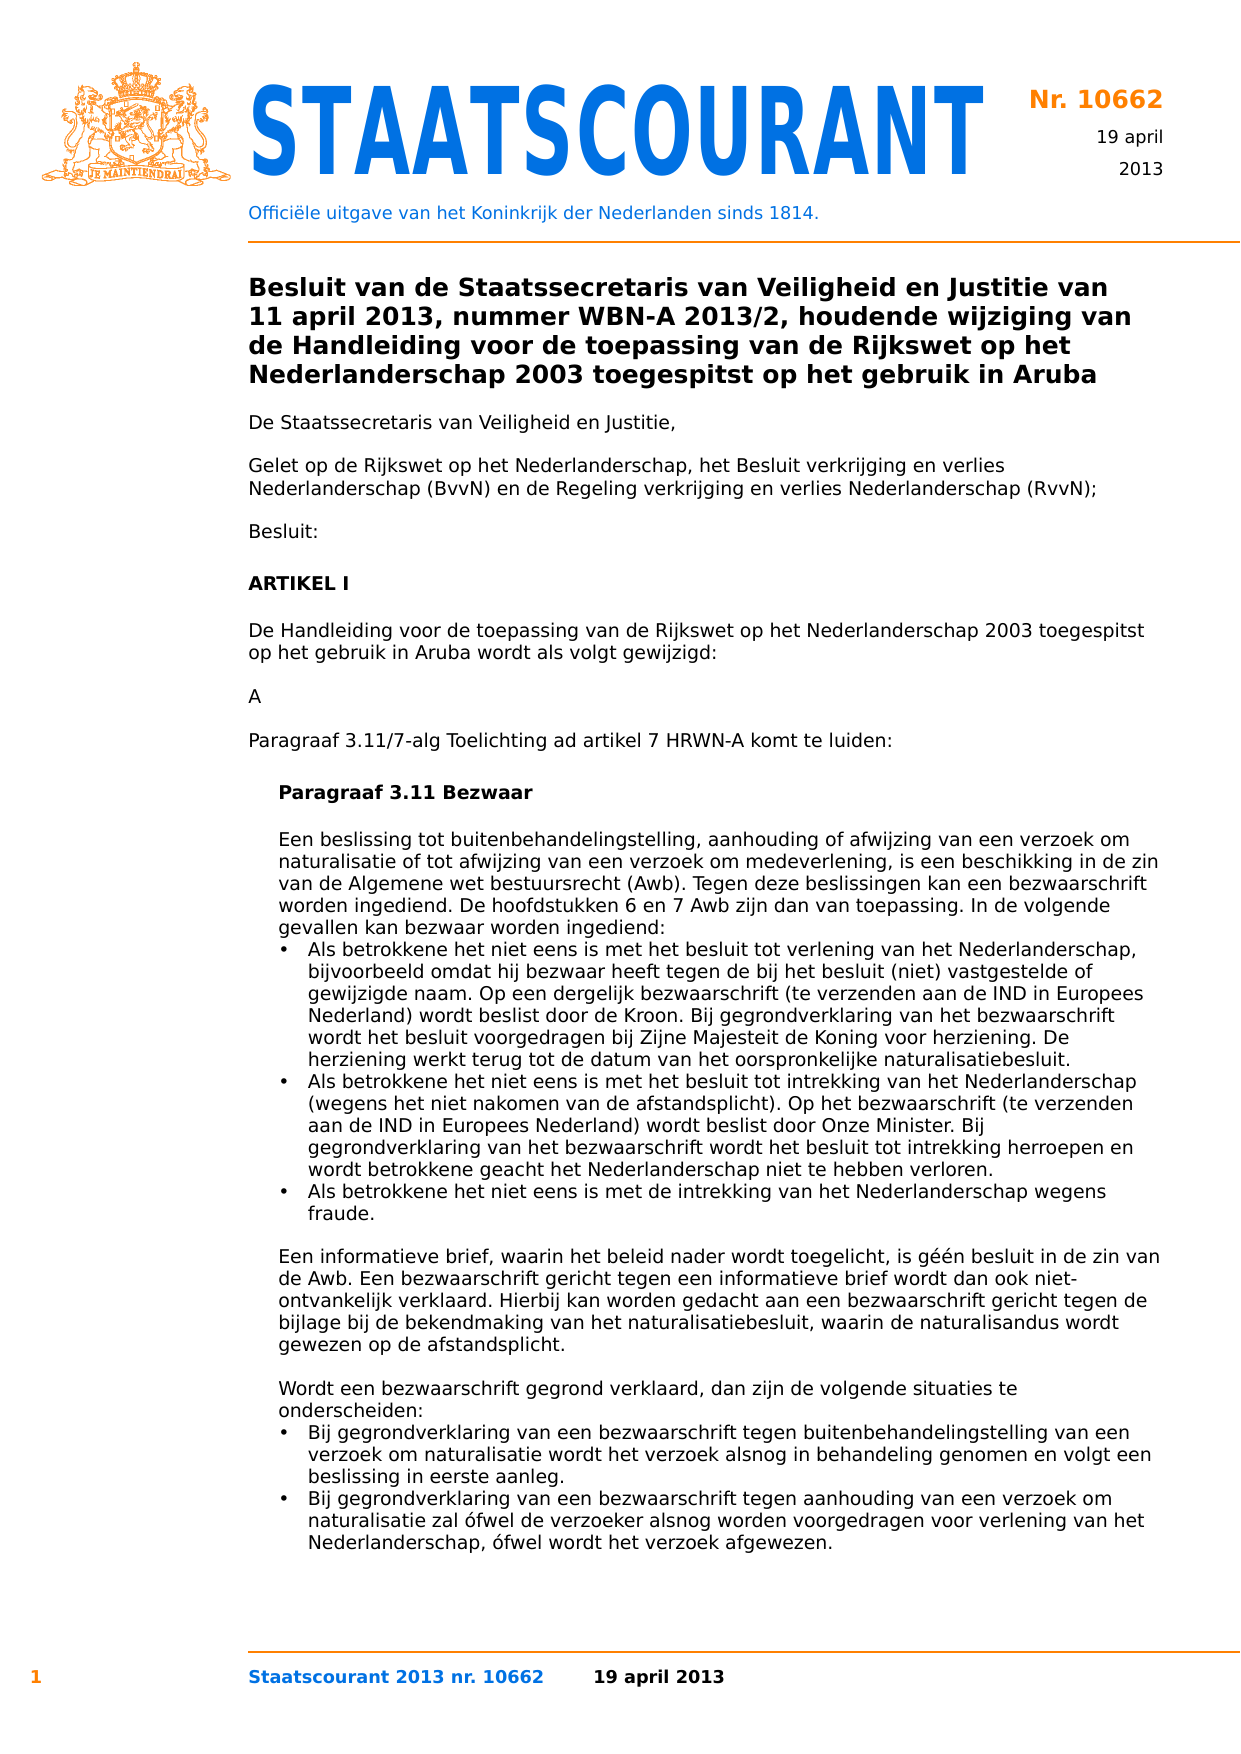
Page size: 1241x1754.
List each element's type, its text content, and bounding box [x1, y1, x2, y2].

table_cell 19 april [998, 121, 1240, 153]
text • Bij gegrondverklaring van een bezwaarschrift tegen buitenbehandelingstelling van een verzoek om naturalisatie wordt het verzoek alsnog in behandeling genomen en volgt een beslissing in eerste aanleg. [278, 1422, 1163, 1488]
text Besluit: [248, 521, 1163, 543]
text Een informatieve brief, waarin het beleid nader wordt toegelicht, is géén besluit in de zin van de Awb. Een bezwaarschrift gericht tegen een informatieve brief wordt dan ook niet-ontvankelijk verklaard. Hierbij kan worden gedacht aan een bezwaarschrift gericht tegen de bijlage bij de bekendmaking van het naturalisatiebesluit, waarin de naturalisandus wordt gewezen op de afstandsplicht. [278, 1246, 1163, 1356]
text • Bij gegrondverklaring van een bezwaarschrift tegen aanhouding van een verzoek om naturalisatie zal ófwel de verzoeker alsnog worden voorgedragen voor verlening van het Nederlanderschap, ófwel wordt het verzoek afgewezen. [278, 1488, 1163, 1554]
text • Als betrokkene het niet eens is met het besluit tot intrekking van het Nederlanderschap (wegens het niet nakomen van de afstandsplicht). Op het bezwaarschrift (te verzenden aan de IND in Europees Nederland) wordt beslist door Onze Minister. Bij gegrondverklaring van het bezwaarschrift wordt het besluit tot intrekking herroepen en wordt betrokkene geacht het Nederlanderschap niet te hebben verloren. [278, 1071, 1163, 1181]
table_cell 2013 [998, 153, 1240, 203]
text A [248, 686, 1163, 708]
subtitle Paragraaf 3.11 Bezwaar [278, 782, 1163, 804]
table_header [25, 62, 248, 241]
table_header Nr. 10662 [998, 62, 1240, 121]
text De Staatssecretaris van Veiligheid en Justitie, [248, 412, 1163, 433]
subtitle ARTIKEL I [248, 573, 1163, 595]
table_header STAATSCOURANT [248, 62, 998, 203]
picture [41, 62, 231, 186]
text Gelet op de Rijkswet op het Nederlanderschap, het Besluit verkrijging en verlies Nederlanderschap (BvvN) en de Regeling verkrijging en verlies Nederlanderschap (RvvN); [248, 455, 1163, 499]
text Paragraaf 3.11/7-alg Toelichting ad artikel 7 HRWN-A komt te luiden: [248, 730, 1163, 752]
text • Als betrokkene het niet eens is met het besluit tot verlening van het Nederlanderschap, bijvoorbeeld omdat hij bezwaar heeft tegen de bij het besluit (niet) vastgestelde of gewijzigde naam. Op een dergelijk bezwaarschrift (te verzenden aan de IND in Europees Nederland) wordt beslist door de Kroon. Bij gegrondverklaring van het bezwaarschrift wordt het besluit voorgedragen bij Zijne Majesteit de Koning voor herziening. De herziening werkt terug tot de datum van het oorspronkelijke naturalisatiebesluit. [278, 939, 1163, 1071]
text Wordt een bezwaarschrift gegrond verklaard, dan zijn de volgende situaties te onderscheiden: [278, 1378, 1163, 1422]
text • Als betrokkene het niet eens is met de intrekking van het Nederlanderschap wegens fraude. [278, 1181, 1163, 1224]
text Een beslissing tot buitenbehandelingstelling, aanhouding of afwijzing van een verzoek om naturalisatie of tot afwijzing van een verzoek om medeverlening, is een beschikking in de zin van de Algemene wet bestuursrecht (Awb). Tegen deze beslissingen kan een bezwaarschrift worden ingediend. De hoofdstukken 6 en 7 Awb zijn dan van toepassing. In de volgende gevallen kan bezwaar worden ingediend: [278, 829, 1163, 939]
text De Handleiding voor de toepassing van de Rijkswet op het Nederlanderschap 2003 toegespitst op het gebruik in Aruba wordt als volgt gewijzigd: [248, 620, 1163, 664]
table_cell Officiële uitgave van het Koninkrijk der Nederlanden sinds 1814. [248, 203, 1240, 241]
subtitle Besluit van de Staatssecretaris van Veiligheid en Justitie van 11 april 2013, nummer WBN-A 2013/2, houdende wijziging van de Handleiding voor de toepassing van de Rijkswet op het Nederlanderschap 2003 toegespitst op het gebruik in Aruba [248, 273, 1163, 390]
